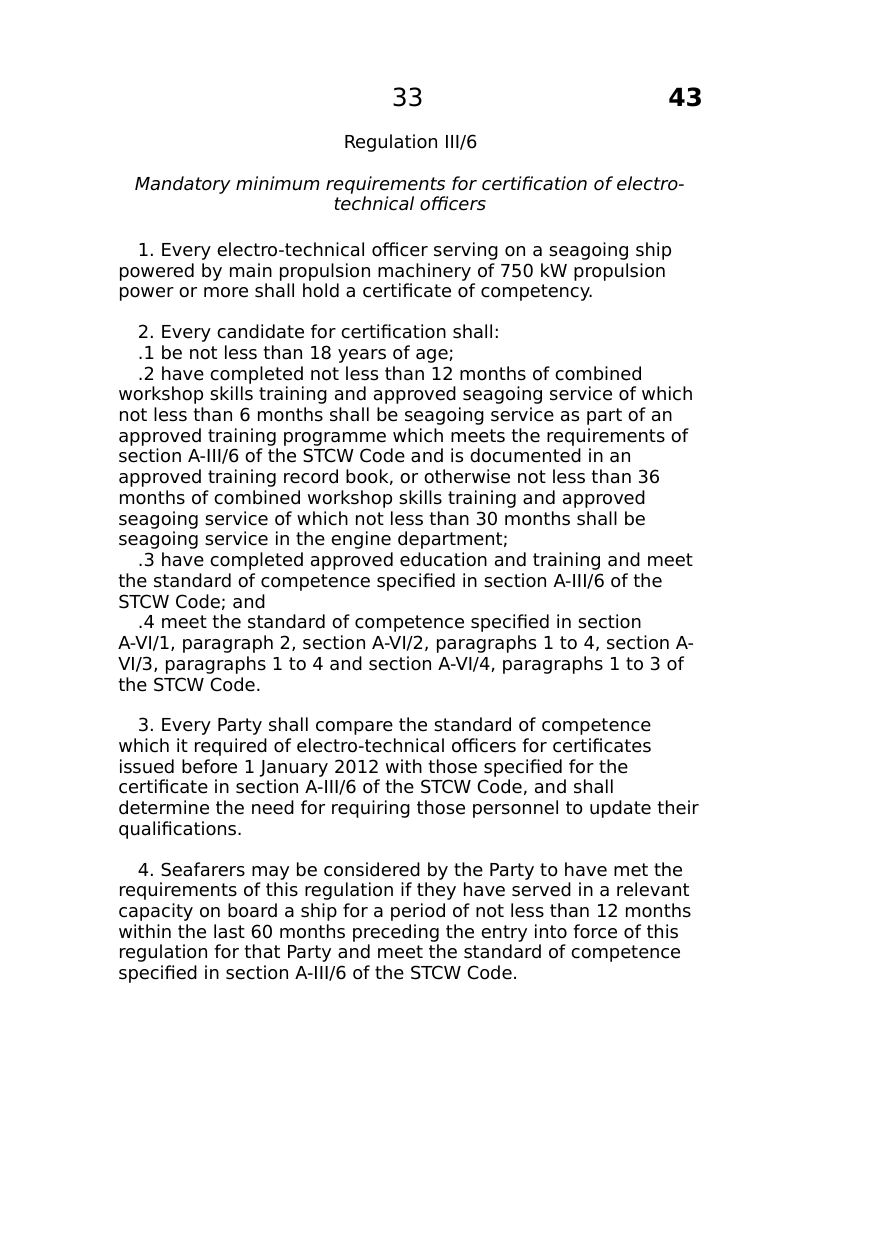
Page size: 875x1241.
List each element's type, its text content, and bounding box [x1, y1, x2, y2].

text .2 have completed not less than 12 months of combined workshop skills training and approved seagoing service of which not less than 6 months shall be seagoing service as part of an approved training programme which meets the requirements of section A-III/6 of the STCW Code and is documented in an approved training record book, or otherwise not less than 36 months of combined workshop skills training and approved seagoing service of which not less than 30 months shall be seagoing service in the engine department; [118, 363, 703, 550]
text .1 be not less than 18 years of age; [118, 343, 703, 363]
text .4 meet the standard of competence specified in section A-VI/1, paragraph 2, section A-VI/2, paragraphs 1 to 4, section A-VI/3, paragraphs 1 to 4 and section A-VI/4, paragraphs 1 to 3 of the STCW Code. [118, 612, 703, 695]
text .3 have completed approved education and training and meet the standard of competence specified in section A-III/6 of the STCW Code; and [118, 550, 703, 612]
text 2. Every candidate for certification shall: [118, 322, 703, 343]
text 3. Every Party shall compare the standard of competence which it required of electro-technical officers for certificates issued before 1 January 2012 with those specified for the certificate in section A-III/6 of the STCW Code, and shall determine the need for requiring those personnel to update their qualifications. [118, 715, 703, 839]
text 1. Every electro-technical officer serving on a seagoing ship powered by main propulsion machinery of 750 kW propulsion power or more shall hold a certificate of competency. [118, 240, 703, 302]
text 4. Seafarers may be considered by the Party to have met the requirements of this regulation if they have served in a relevant capacity on board a ship for a period of not less than 12 months within the last 60 months preceding the entry into force of this regulation for that Party and meet the standard of competence specified in section A-III/6 of the STCW Code. [118, 859, 703, 984]
subtitle Regulation III/6 Mandatory minimum requirements for certification of electro-technical officers [118, 132, 703, 215]
